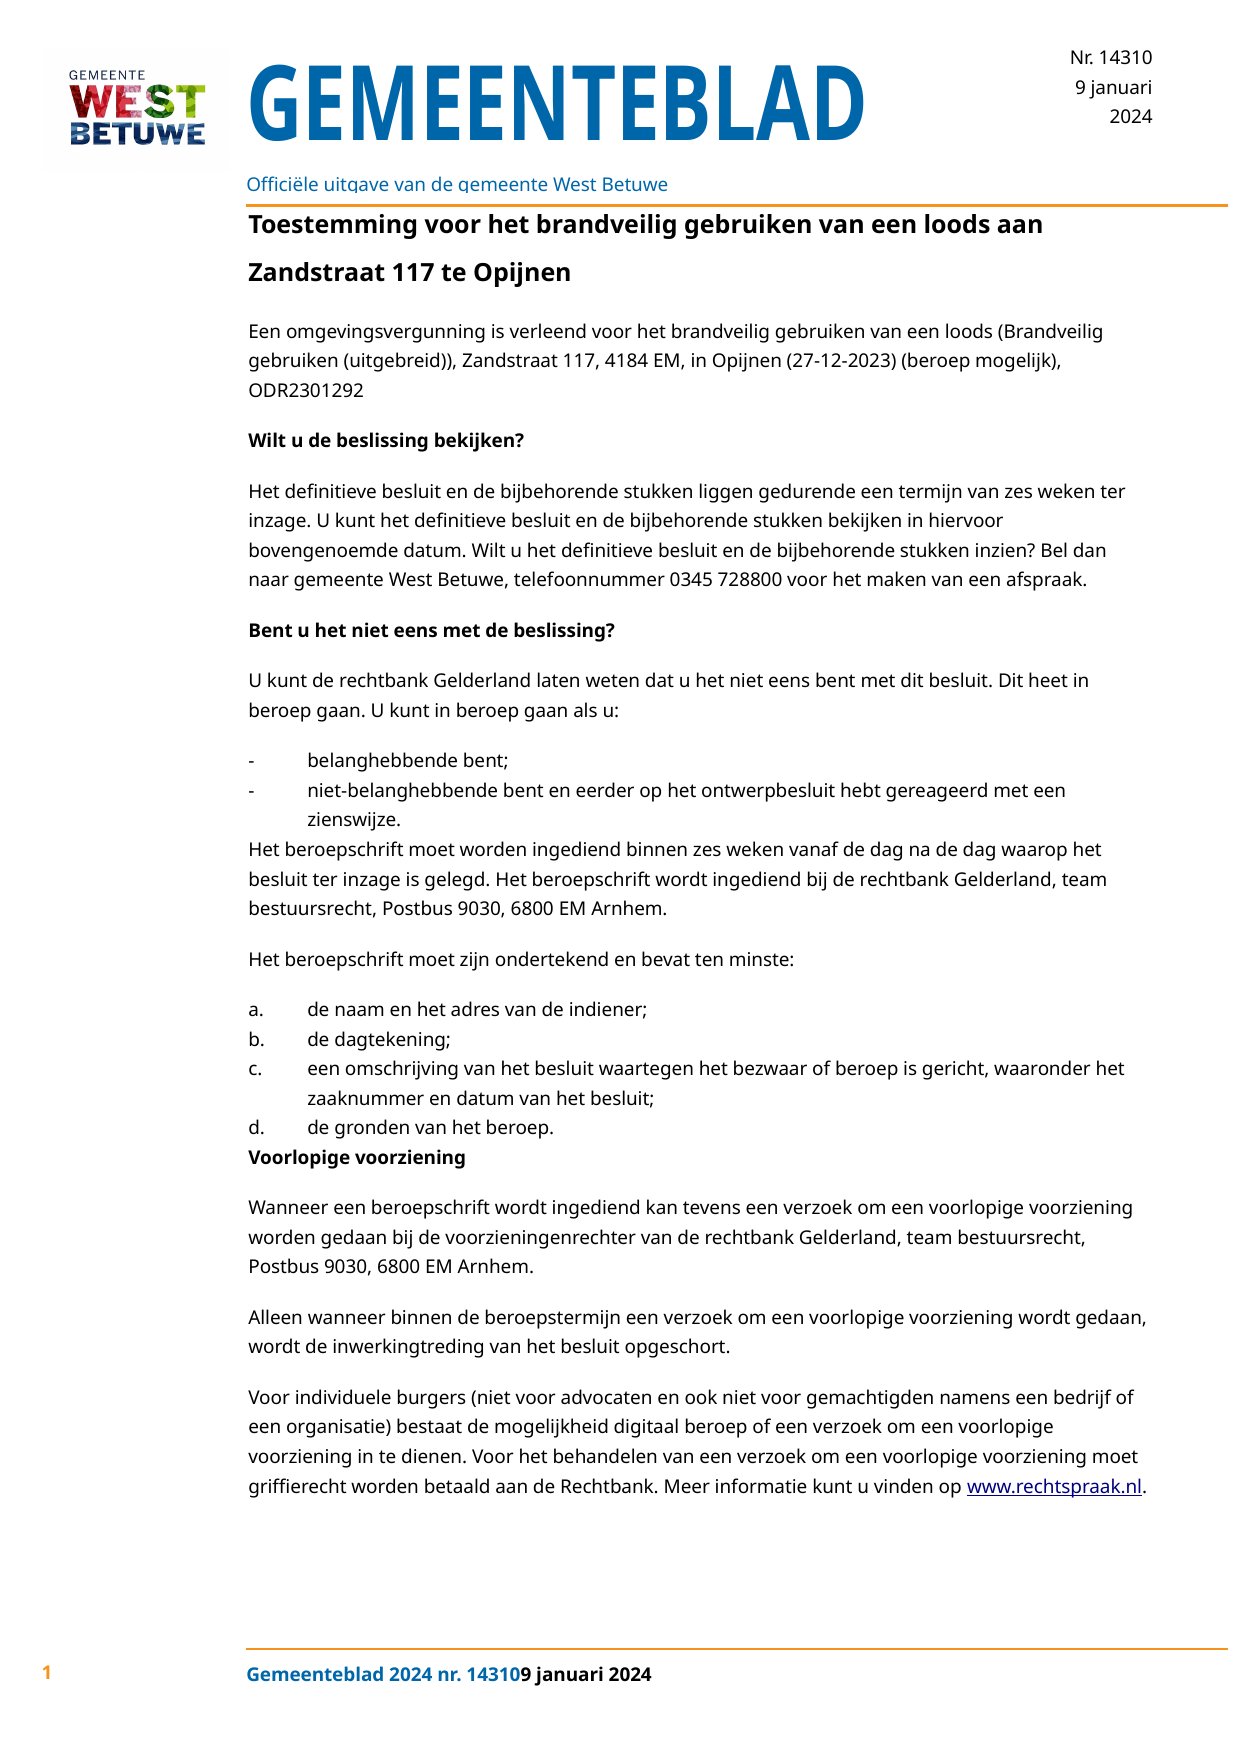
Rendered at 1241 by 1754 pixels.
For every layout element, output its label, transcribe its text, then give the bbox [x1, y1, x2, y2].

text Wanneer een beroepschrift wordt ingediend kan tevens een verzoek om een voorlopige voorziening worden gedaan bij de voorzieningenrechter van de rechtbank Gelderland, team bestuursrecht, Postbus 9030, 6800 EM Arnhem. [248, 1194, 1152, 1279]
text Het beroepschrift moet zijn ondertekend en bevat ten minste: [248, 946, 1152, 972]
list een omschrijving van het besluit waartegen het bezwaar of beroep is gericht, waaronder het zaaknummer en datum van het besluit; [248, 1055, 1152, 1111]
picture [41, 47, 231, 172]
list niet-belanghebbende bent en eerder op het ontwerpbesluit hebt gereageerd met een zienswijze. [248, 777, 1152, 832]
text U kunt de rechtbank Gelderland laten weten dat u het niet eens bent met dit besluit. Dit heet in beroep gaan. U kunt in beroep gaan als u: [248, 667, 1152, 723]
list de gronden van het beroep. [248, 1114, 1152, 1140]
text Voor individuele burgers (niet voor advocaten en ook niet voor gemachtigden namens een bedrijf of een organisatie) bestaat de mogelijkheid digitaal beroep of een verzoek om een voorlopige voorziening in te dienen. Voor het behandelen van een verzoek om een voorlopige voorziening moet griffierecht worden betaald aan de Rechtbank. Meer informatie kunt u vinden op www.rechtspraak.nl. [248, 1384, 1152, 1499]
text Alleen wanneer binnen de beroepstermijn een verzoek om een voorlopige voorziening wordt gedaan, wordt de inwerkingtreding van het besluit opgeschort. [248, 1304, 1152, 1359]
text Toestemming voor het brandveilig gebruiken van een loods aan Zandstraat 117 te Opijnen [248, 207, 1152, 288]
list belanghebbende bent; [248, 747, 1152, 773]
text Wilt u de beslissing bekijken? [248, 427, 1152, 453]
list de naam en het adres van de indiener; [248, 996, 1152, 1022]
text Bent u het niet eens met de beslissing? [248, 617, 1152, 643]
text Een omgevingsvergunning is verleend voor het brandveilig gebruiken van een loods (Brandveilig gebruiken (uitgebreid)), Zandstraat 117, 4184 EM, in Opijnen (27-12-2023) (beroep mogelijk), ODR2301292 [248, 318, 1152, 403]
list de dagtekening; [248, 1026, 1152, 1052]
text Het beroepschrift moet worden ingediend binnen zes weken vanaf de dag na de dag waarop het besluit ter inzage is gelegd. Het beroepschrift wordt ingediend bij de rechtbank Gelderland, team bestuursrecht, Postbus 9030, 6800 EM Arnhem. [248, 836, 1152, 921]
text Voorlopige voorziening [248, 1144, 1152, 1170]
text Het definitieve besluit en de bijbehorende stukken liggen gedurende een termijn van zes weken ter inzage. U kunt het definitieve besluit en de bijbehorende stukken bekijken in hiervoor bovengenoemde datum. Wilt u het definitieve besluit en de bijbehorende stukken inzien? Bel dan naar gemeente West Betuwe, telefoonnummer 0345 728800 voor het maken van een afspraak. [248, 478, 1152, 592]
